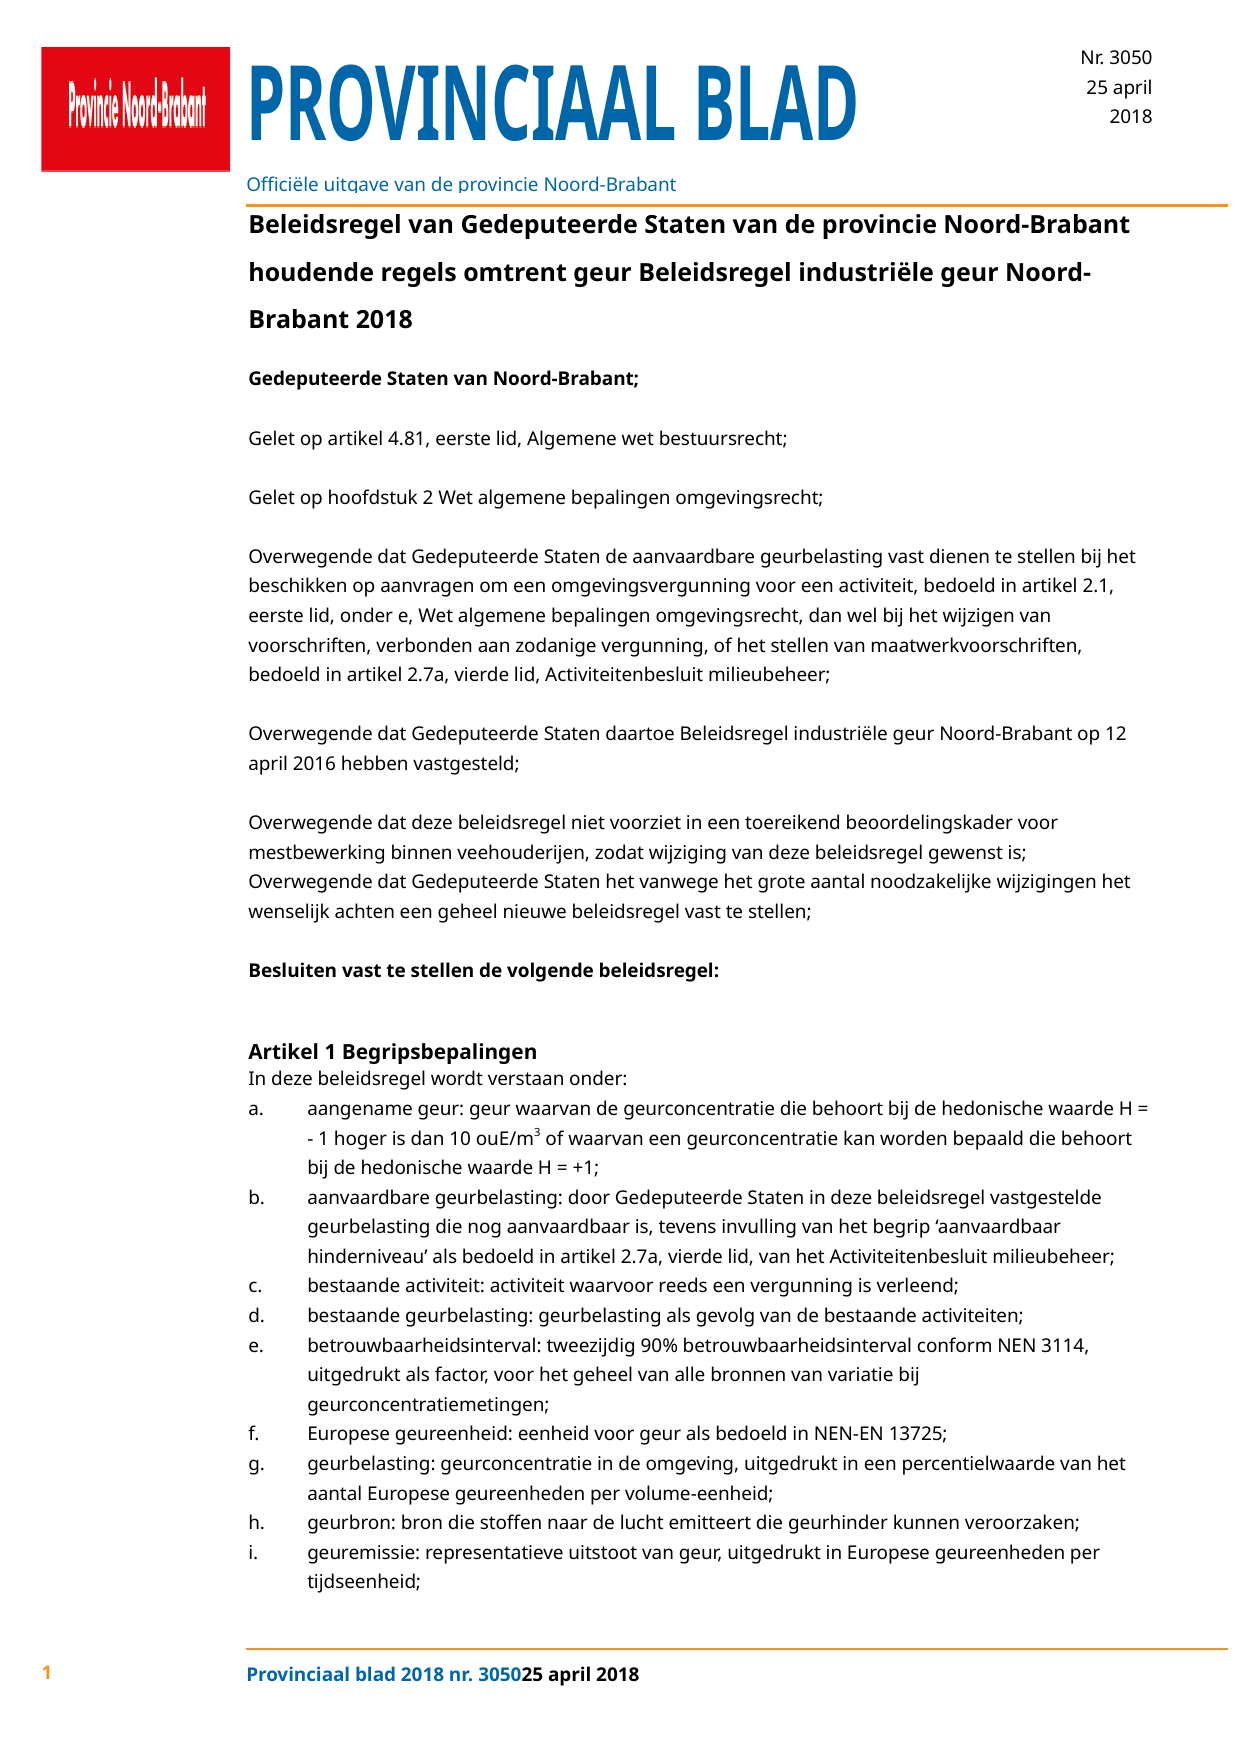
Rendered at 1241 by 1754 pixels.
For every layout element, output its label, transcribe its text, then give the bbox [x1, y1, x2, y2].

text Artikel 1 Begripsbepalingen [248, 1037, 1152, 1066]
text Beleidsregel van Gedeputeerde Staten van de provincie Noord-Brabant houdende regels omtrent geur Beleidsregel industriële geur Noord-Brabant 2018 [248, 207, 1152, 336]
list bestaande geurbelasting: geurbelasting als gevolg van de bestaande activiteiten; [248, 1302, 1152, 1328]
text Overwegende dat Gedeputeerde Staten de aanvaardbare geurbelasting vast dienen te stellen bij het beschikken op aanvragen om een omgevingsvergunning voor een activiteit, bedoeld in artikel 2.1, eerste lid, onder e, Wet algemene bepalingen omgevingsrecht, dan wel bij het wijzigen van voorschriften, verbonden aan zodanige vergunning, of het stellen van maatwerkvoorschriften, bedoeld in artikel 2.7a, vierde lid, Activiteitenbesluit milieubeheer; [248, 543, 1152, 687]
list geurbron: bron die stoffen naar de lucht emitteert die geurhinder kunnen veroorzaken; [248, 1509, 1152, 1535]
text In deze beleidsregel wordt verstaan onder: [248, 1066, 1152, 1091]
list aanvaardbare geurbelasting: door Gedeputeerde Staten in deze beleidsregel vastgestelde geurbelasting die nog aanvaardbaar is, tevens invulling van het begrip ‘aanvaardbaar hinderniveau’ als bedoeld in artikel 2.7a, vierde lid, van het Activiteitenbesluit milieubeheer; [248, 1184, 1152, 1269]
text Gelet op hoofdstuk 2 Wet algemene bepalingen omgevingsrecht; [248, 484, 1152, 509]
list geuremissie: representatieve uitstoot van geur, uitgedrukt in Europese geureenheden per tijdseenheid; [248, 1539, 1152, 1594]
text Besluiten vast te stellen de volgende beleidsregel: [248, 957, 1152, 983]
picture [41, 47, 231, 172]
text Overwegende dat Gedeputeerde Staten daartoe Beleidsregel industriële geur Noord-Brabant op 12 april 2016 hebben vastgesteld; [248, 721, 1152, 776]
list Europese geureenheid: eenheid voor geur als bedoeld in NEN-EN 13725; [248, 1421, 1152, 1446]
text Overwegende dat deze beleidsregel niet voorziet in een toereikend beoordelingskader voor mestbewerking binnen veehouderijen, zodat wijziging van deze beleidsregel gewenst is; Overwegende dat Gedeputeerde Staten het vanwege het grote aantal noodzakelijke wijzigingen het wenselijk achten een geheel nieuwe beleidsregel vast te stellen; [248, 809, 1152, 924]
list aangename geur: geur waarvan de geurconcentratie die behoort bij de hedonische waarde H = - 1 hoger is dan 10 ouE/m3 of waarvan een geurconcentratie kan worden bepaald die behoort bij de hedonische waarde H = +1; [248, 1095, 1152, 1180]
text Gelet op artikel 4.81, eerste lid, Algemene wet bestuursrecht; [248, 425, 1152, 450]
list bestaande activiteit: activiteit waarvoor reeds een vergunning is verleend; [248, 1273, 1152, 1298]
text Gedeputeerde Staten van Noord-Brabant; [248, 366, 1152, 391]
list geurbelasting: geurconcentratie in de omgeving, uitgedrukt in een percentielwaarde van het aantal Europese geureenheden per volume-eenheid; [248, 1450, 1152, 1506]
list betrouwbaarheidsinterval: tweezijdig 90% betrouwbaarheidsinterval conform NEN 3114, uitgedrukt als factor, voor het geheel van alle bronnen van variatie bij geurconcentratiemetingen; [248, 1332, 1152, 1417]
